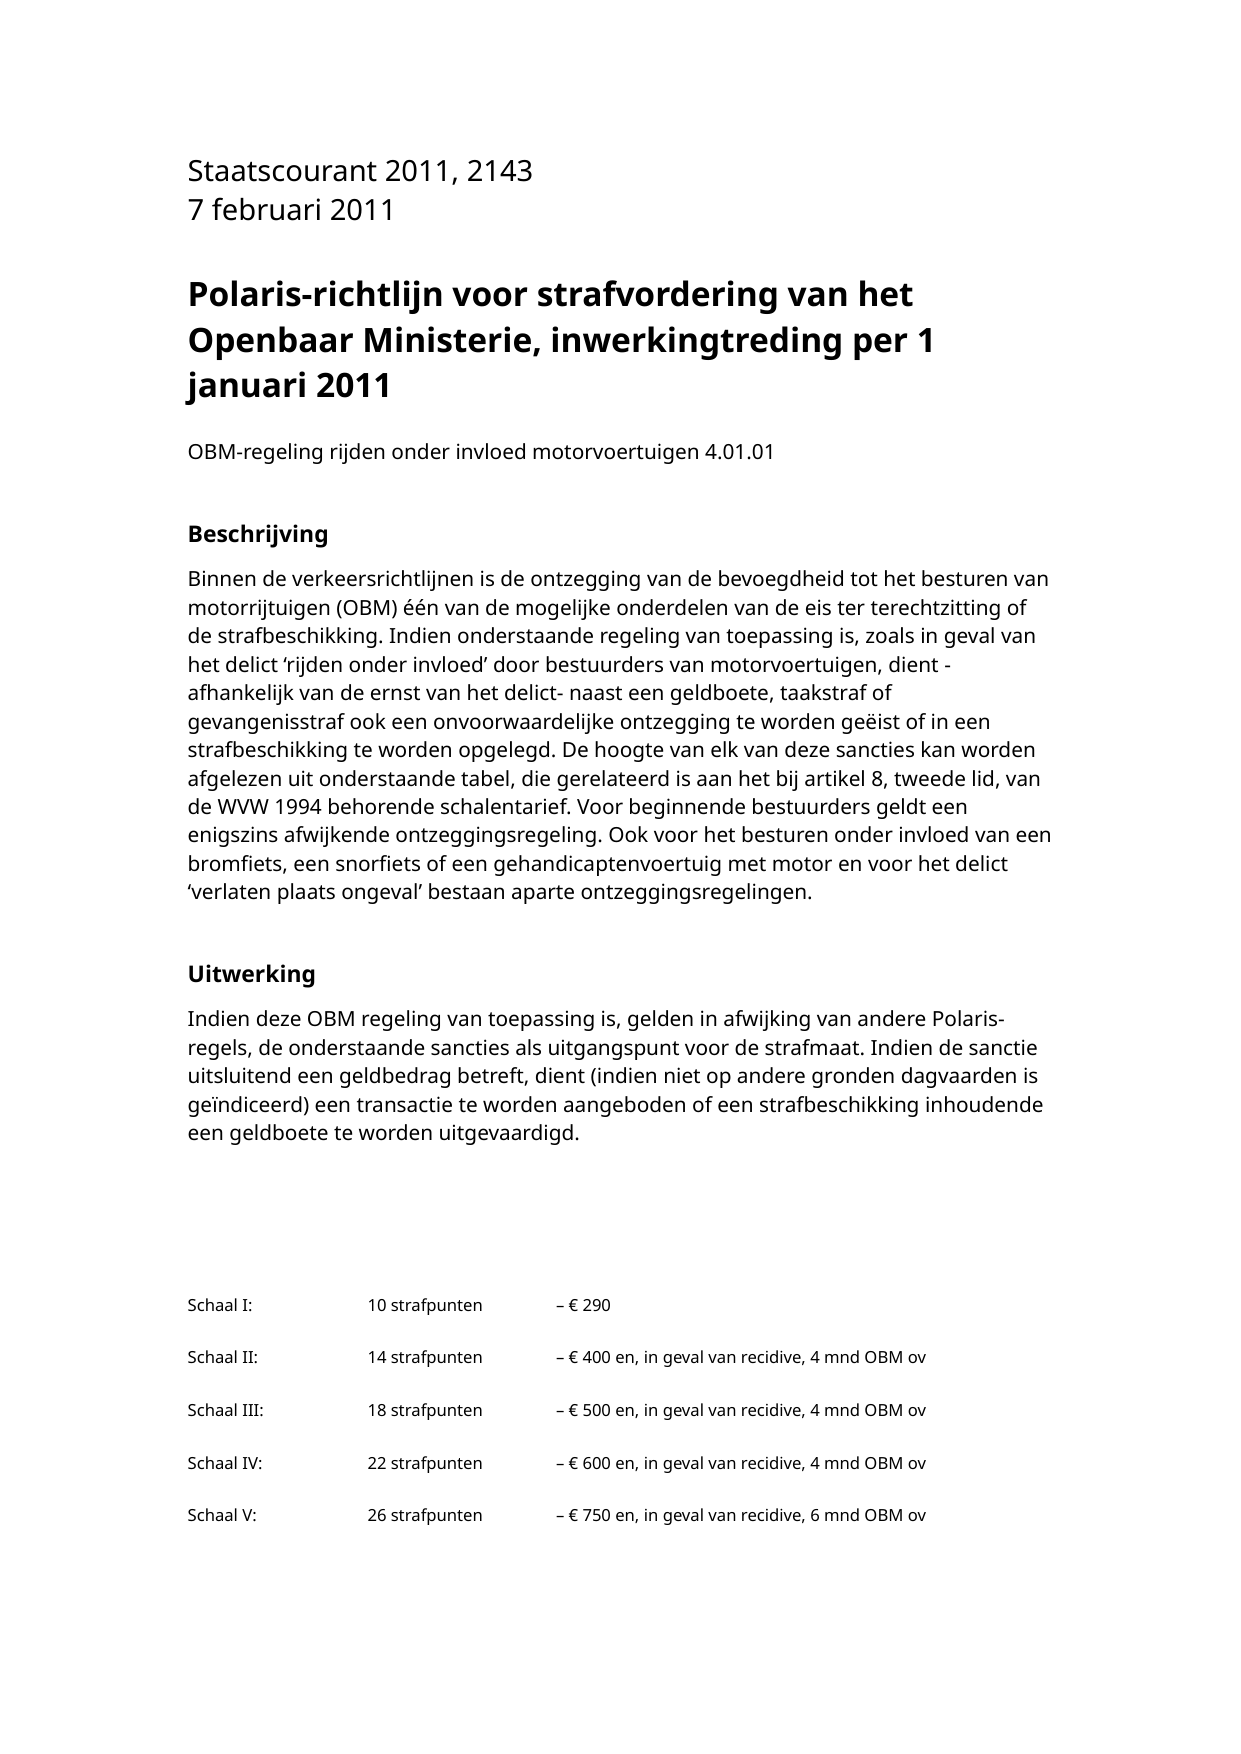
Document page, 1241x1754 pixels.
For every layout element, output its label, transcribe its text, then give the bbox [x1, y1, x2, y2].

text OBM-regeling rijden onder invloed motorvoertuigen 4.01.01 [187, 437, 1053, 466]
table_cell Schaal IV: [188, 1451, 367, 1504]
text Indien deze OBM regeling van toepassing is, gelden in afwijking van andere Polaris-regels, de onderstaande sancties als uitgangspunt voor de strafmaat. Indien de sanctie uitsluitend een geldbedrag betreft, dient (indien niet op andere gronden dagvaarden is geïndiceerd) een transactie te worden aangeboden of een strafbeschikking inhoudende een geldboete te worden uitgevaardigd. [187, 1004, 1053, 1147]
table_header [367, 1235, 556, 1293]
table_header [188, 1235, 367, 1293]
table_cell – € 750 en, in geval van recidive, 6 mnd OBM ov [556, 1504, 1053, 1557]
subtitle Uitwerking [187, 958, 1053, 989]
text 7 februari 2011 [187, 190, 1053, 229]
table_cell Schaal V: [188, 1504, 367, 1557]
text Binnen de verkeersrichtlijnen is de ontzegging van de bevoegdheid tot het besturen van motorrijtuigen (OBM) één van de mogelijke onderdelen van de eis ter terechtzitting of de strafbeschikking. Indien onderstaande regeling van toepassing is, zoals in geval van het delict ‘rijden onder invloed’ door bestuurders van motorvoertuigen, dient -afhankelijk van de ernst van het delict- naast een geldboete, taakstraf of gevangenisstraf ook een onvoorwaardelijke ontzegging te worden geëist of in een strafbeschikking te worden opgelegd. De hoogte van elk van deze sancties kan worden afgelezen uit onderstaande tabel, die gerelateerd is aan het bij artikel 8, tweede lid, van de WVW 1994 behorende schalentarief. Voor beginnende bestuurders geldt een enigszins afwijkende ontzeggingsregeling. Ook voor het besturen onder invloed van een bromfiets, een snorfiets of een gehandicaptenvoertuig met motor en voor het delict ‘verlaten plaats ongeval’ bestaan aparte ontzeggingsregelingen. [187, 564, 1053, 906]
table_cell 18 strafpunten [367, 1399, 556, 1451]
table_cell 10 strafpunten [367, 1293, 556, 1346]
subtitle Beschrijving [187, 518, 1053, 549]
table_cell – € 600 en, in geval van recidive, 4 mnd OBM ov [556, 1451, 1053, 1504]
table_cell Schaal II: [188, 1346, 367, 1398]
table_cell 26 strafpunten [367, 1504, 556, 1557]
table_cell – € 290 [556, 1293, 1053, 1346]
table_cell 22 strafpunten [367, 1451, 556, 1504]
table_cell Schaal III: [188, 1399, 367, 1451]
subtitle Polaris-richtlijn voor strafvordering van het Openbaar Ministerie, inwerkingtreding per 1 januari 2011 [187, 271, 1053, 407]
table_header [556, 1235, 1053, 1293]
table_cell 14 strafpunten [367, 1346, 556, 1398]
text Staatscourant 2011, 2143 [187, 150, 1053, 190]
table_cell Schaal I: [188, 1293, 367, 1346]
table_cell – € 400 en, in geval van recidive, 4 mnd OBM ov [556, 1346, 1053, 1398]
table_cell – € 500 en, in geval van recidive, 4 mnd OBM ov [556, 1399, 1053, 1451]
